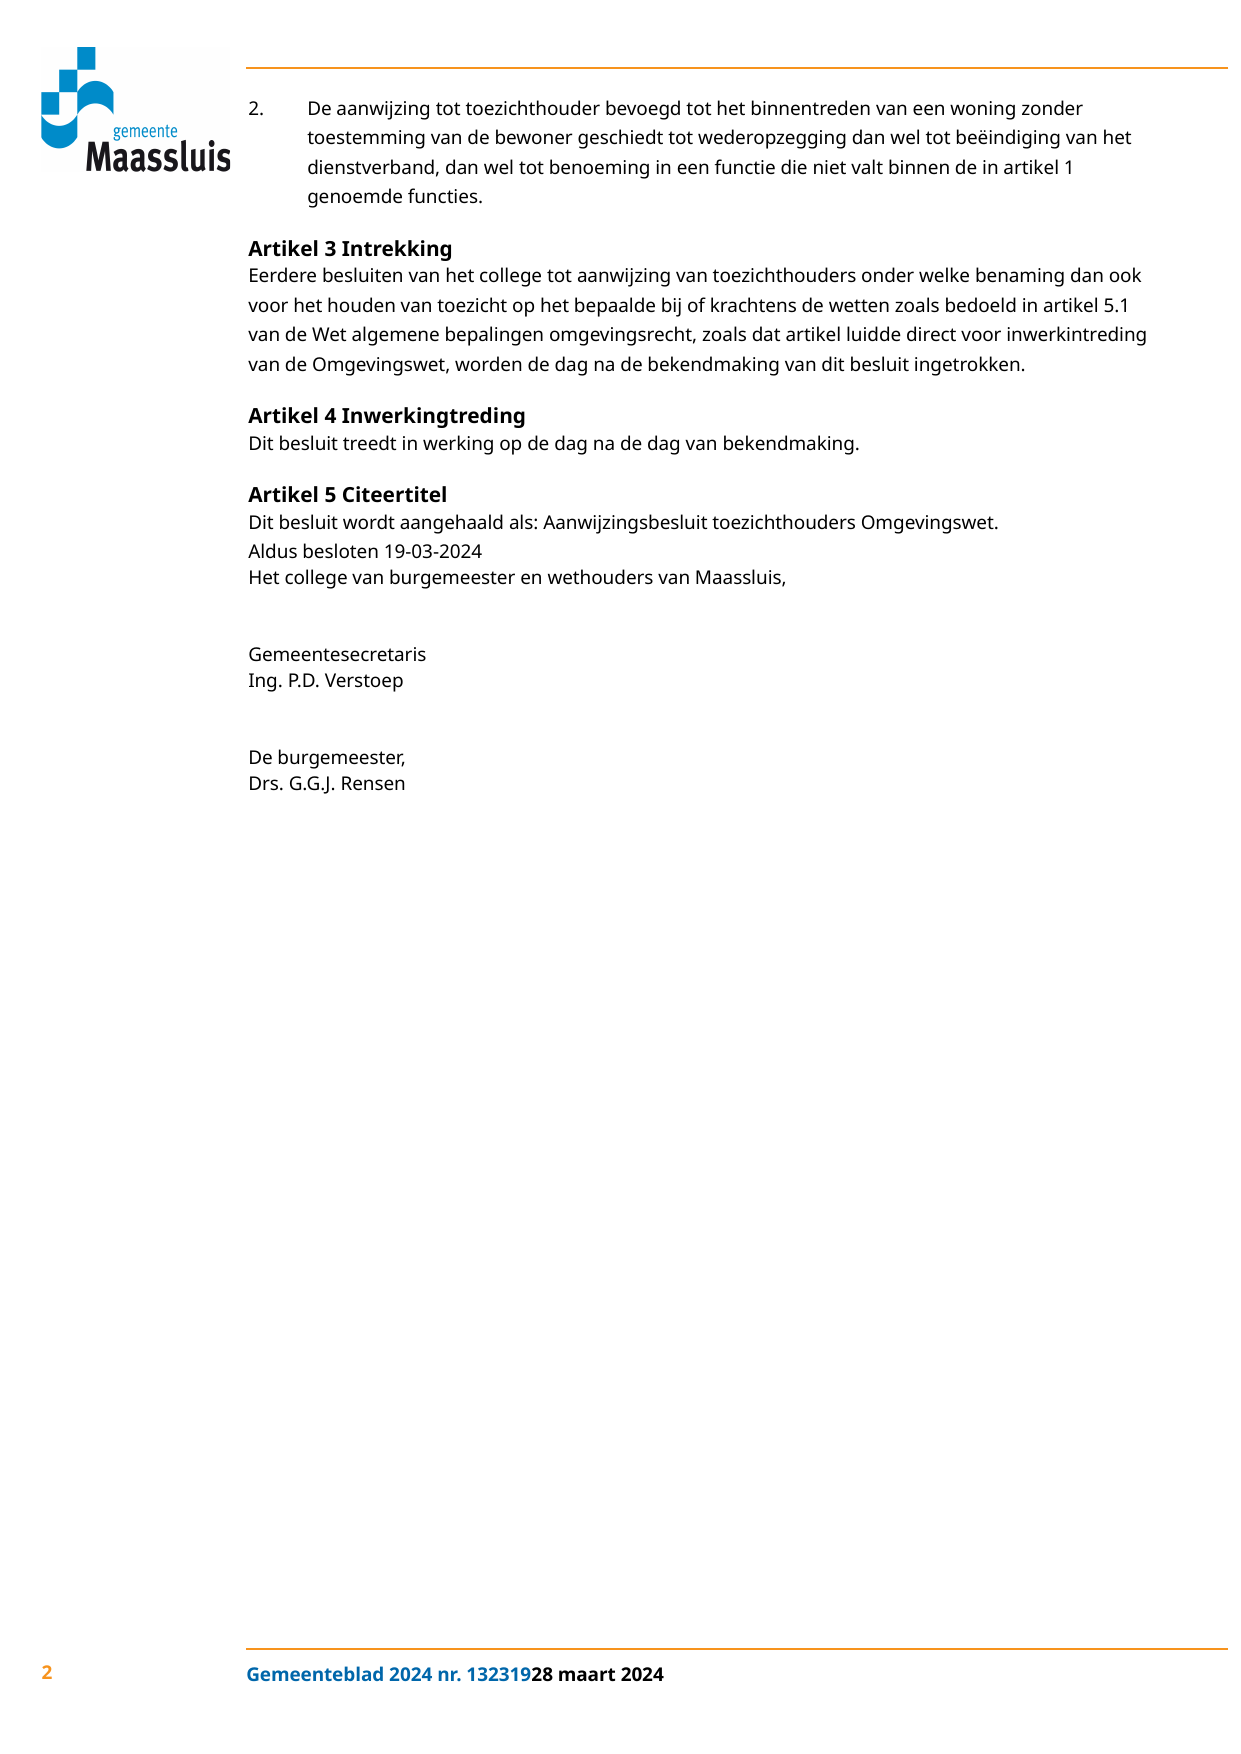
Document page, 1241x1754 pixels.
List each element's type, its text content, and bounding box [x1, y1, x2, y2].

text De burgemeester, [248, 744, 1152, 770]
picture [41, 47, 77, 92]
text Dit besluit treedt in werking op de dag na de dag van bekendmaking. [248, 430, 1152, 456]
text Artikel 4 Inwerkingtreding [248, 402, 1152, 430]
text Drs. G.G.J. Rensen [248, 770, 1152, 796]
list De aanwijzing tot toezichthouder bevoegd tot het binnentreden van een woning zonder toestemming van de bewoner geschiedt tot wederopzegging dan wel tot beëindiging van het dienstverband, dan wel tot benoeming in een functie die niet valt binnen de in artikel 1 genoemde functies. [248, 95, 1152, 209]
text Eerdere besluiten van het college tot aanwijzing van toezichthouders onder welke benaming dan ook voor het houden van toezicht op het bepaalde bij of krachtens de wetten zoals bedoeld in artikel 5.1 van de Wet algemene bepalingen omgevingsrecht, zoals dat artikel luidde direct voor inwerkintreding van de Omgevingswet, worden de dag na de bekendmaking van dit besluit ingetrokken. [248, 262, 1152, 377]
text Gemeentesecretaris [248, 641, 1152, 667]
text Het college van burgemeester en wethouders van Maassluis, [248, 564, 1152, 590]
picture [41, 47, 231, 172]
text Artikel 3 Intrekking [248, 234, 1152, 262]
text Dit besluit wordt aangehaald als: Aanwijzingsbesluit toezichthouders Omgevingswet. [248, 509, 1152, 534]
text Ing. P.D. Verstoep [248, 667, 1152, 693]
text Aldus besloten 19-03-2024 [248, 538, 1152, 564]
text Artikel 5 Citeertitel [248, 480, 1152, 509]
